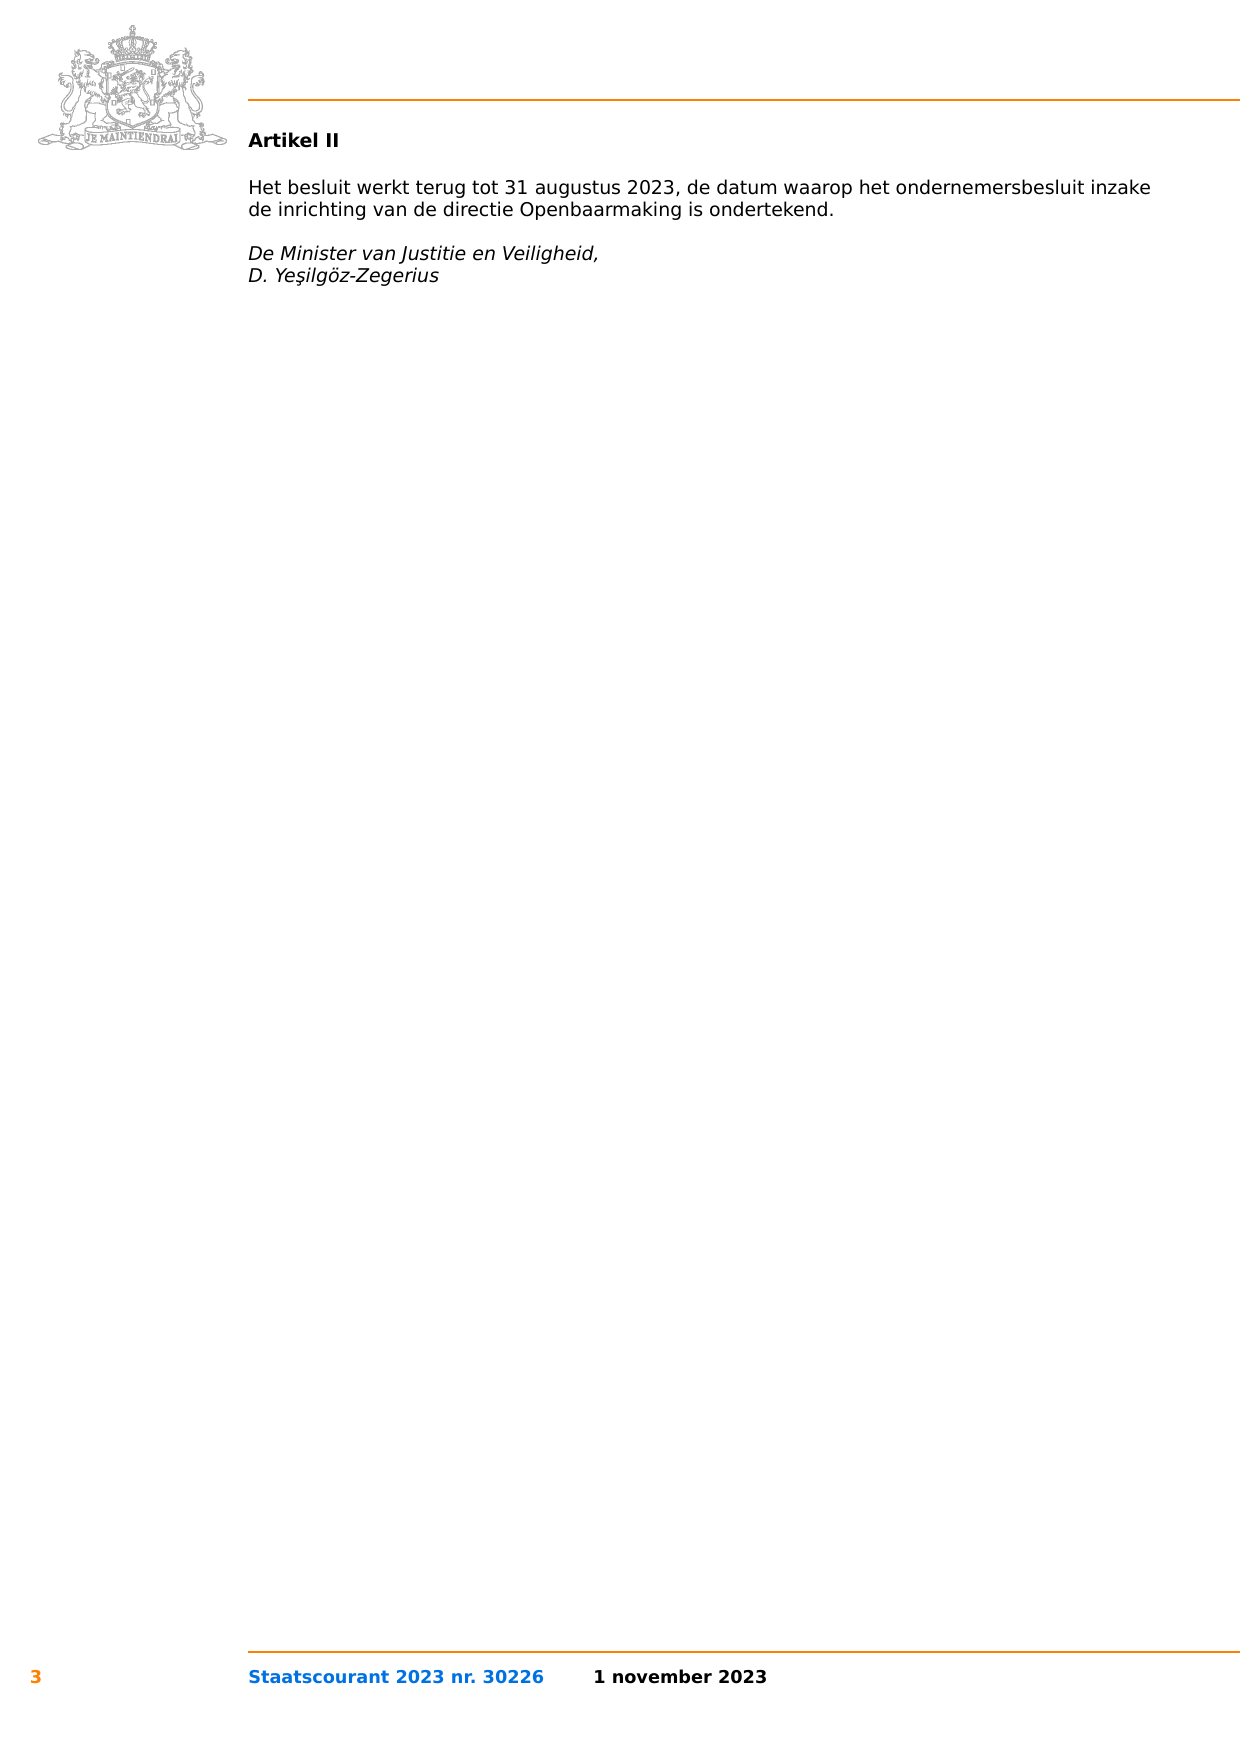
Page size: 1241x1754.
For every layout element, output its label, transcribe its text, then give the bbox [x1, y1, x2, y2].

subtitle Artikel II [248, 130, 1163, 152]
picture [38, 25, 227, 150]
text De Minister van Justitie en Veiligheid, D. Yeşilgöz-Zegerius [248, 243, 1163, 287]
text Het besluit werkt terug tot 31 augustus 2023, de datum waarop het ondernemersbesluit inzake de inrichting van de directie Openbaarmaking is ondertekend. [248, 177, 1163, 221]
